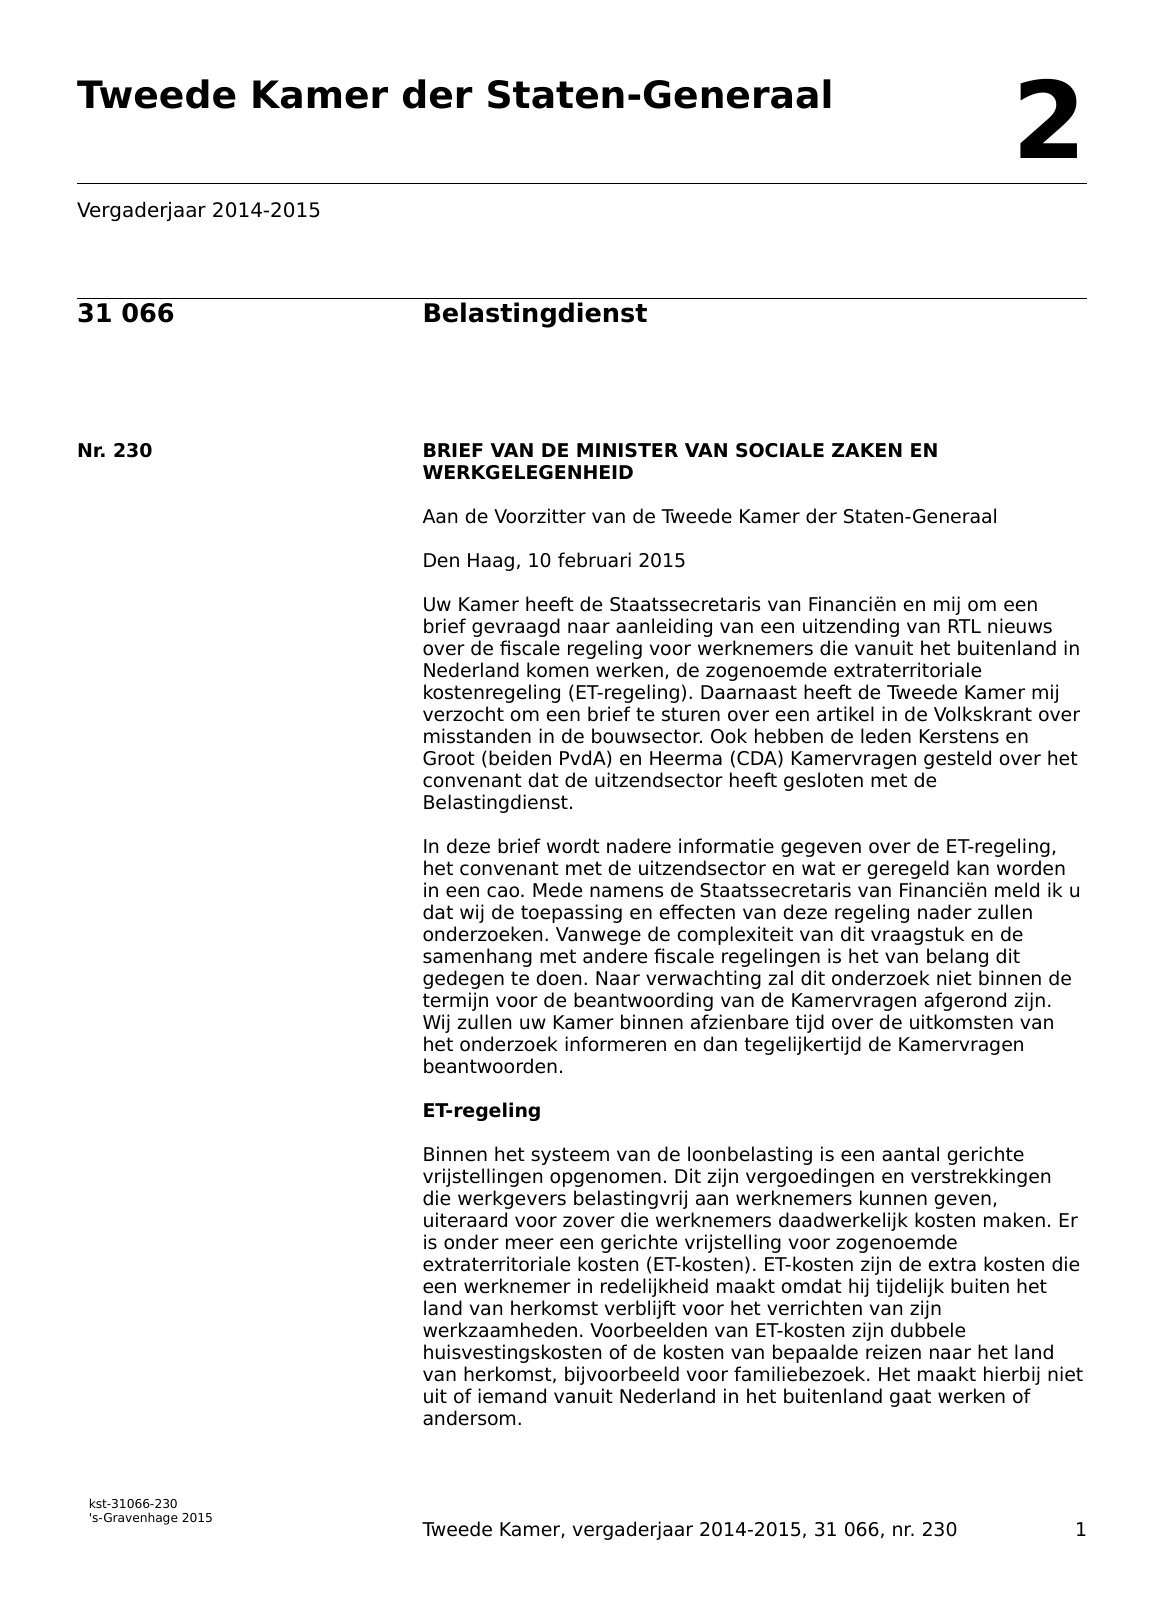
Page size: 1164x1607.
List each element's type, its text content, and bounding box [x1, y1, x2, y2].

text 's-Gravenhage 2015 [88, 1511, 323, 1525]
subtitle 31 066 Belastingdienst [77, 299, 1087, 329]
text Aan de Voorzitter van de Tweede Kamer der Staten-Generaal [422, 506, 1087, 528]
text Binnen het systeem van de loonbelasting is een aantal gerichte vrijstellingen opgenomen. Dit zijn vergoedingen en verstrekkingen die werkgevers belastingvrij aan werknemers kunnen geven, uiteraard voor zover die werknemers daadwerkelijk kosten maken. Er is onder meer een gerichte vrijstelling voor zogenoemde extraterritoriale kosten (ET-kosten). ET-kosten zijn de extra kosten die een werknemer in redelijkheid maakt omdat hij tijdelijk buiten het land van herkomst verblijft voor het verrichten van zijn werkzaamheden. Voorbeelden van ET-kosten zijn dubbele huisvestingskosten of de kosten van bepaalde reizen naar het land van herkomst, bijvoorbeeld voor familiebezoek. Het maakt hierbij niet uit of iemand vanuit Nederland in het buitenland gaat werken of andersom. [422, 1144, 1087, 1430]
table_header Tweede Kamer der Staten-Generaal [77, 59, 886, 183]
text Uw Kamer heeft de Staatssecretaris van Financiën en mij om een brief gevraagd naar aanleiding van een uitzending van RTL nieuws over de fiscale regeling voor werknemers die vanuit het buitenland in Nederland komen werken, de zogenoemde extraterritoriale kostenregeling (ET-regeling). Daarnaast heeft de Tweede Kamer mij verzocht om een brief te sturen over een artikel in de Volkskrant over misstanden in de bouwsector. Ook hebben de leden Kerstens en Groot (beiden PvdA) en Heerma (CDA) Kamervragen gesteld over het convenant dat de uitzendsector heeft gesloten met de Belastingdienst. [422, 594, 1087, 814]
text kst-31066-230 [88, 1497, 323, 1511]
subtitle Nr. 230 BRIEF VAN DE MINISTER VAN SOCIALE ZAKEN EN WERKGELEGENHEID [77, 440, 1087, 484]
subtitle ET-regeling [422, 1100, 1087, 1122]
table_header 2 [886, 59, 1087, 183]
text In deze brief wordt nadere informatie gegeven over de ET-regeling, het convenant met de uitzendsector en wat er geregeld kan worden in een cao. Mede namens de Staatssecretaris van Financiën meld ik u dat wij de toepassing en effecten van deze regeling nader zullen onderzoeken. Vanwege de complexiteit van dit vraagstuk en de samenhang met andere fiscale regelingen is het van belang dit gedegen te doen. Naar verwachting zal dit onderzoek niet binnen de termijn voor de beantwoording van de Kamervragen afgerond zijn. Wij zullen uw Kamer binnen afzienbare tijd over de uitkomsten van het onderzoek informeren en dan tegelijkertijd de Kamervragen beantwoorden. [422, 836, 1087, 1078]
table_cell Vergaderjaar 2014-2015 [77, 184, 1087, 298]
text Den Haag, 10 februari 2015 [422, 550, 1087, 572]
